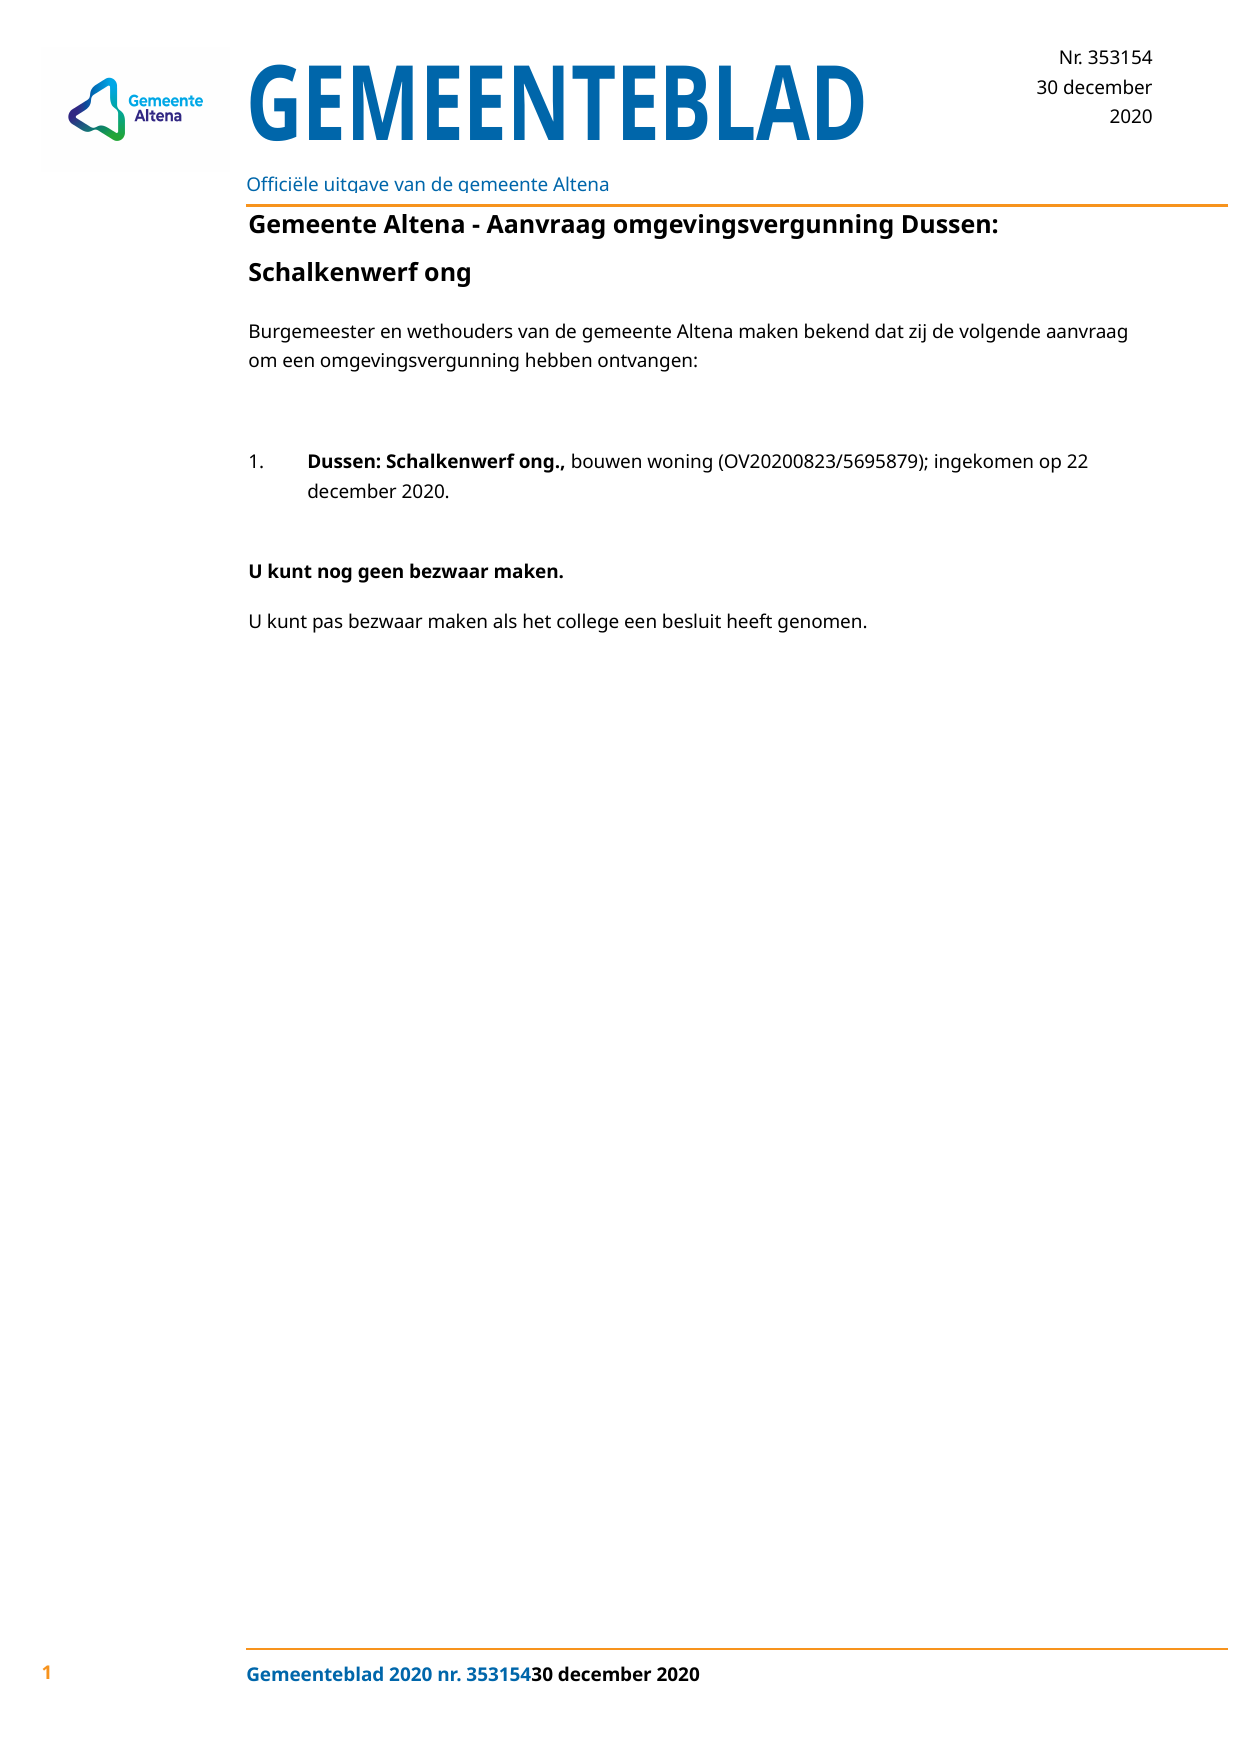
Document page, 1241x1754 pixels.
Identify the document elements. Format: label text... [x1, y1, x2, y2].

text Burgemeester en wethouders van de gemeente Altena maken bekend dat zij de volgende aanvraag om een omgevingsvergunning hebben ontvangen: [248, 318, 1152, 373]
text U kunt pas bezwaar maken als het college een besluit heeft genomen. [248, 608, 1152, 634]
picture [41, 47, 231, 172]
text Gemeente Altena - Aanvraag omgevingsvergunning Dussen: Schalkenwerf ong [248, 207, 1152, 288]
text U kunt nog geen bezwaar maken. [248, 558, 1152, 584]
list Dussen: Schalkenwerf ong., bouwen woning (OV20200823/5695879); ingekomen op 22 december 2020. [248, 448, 1152, 504]
